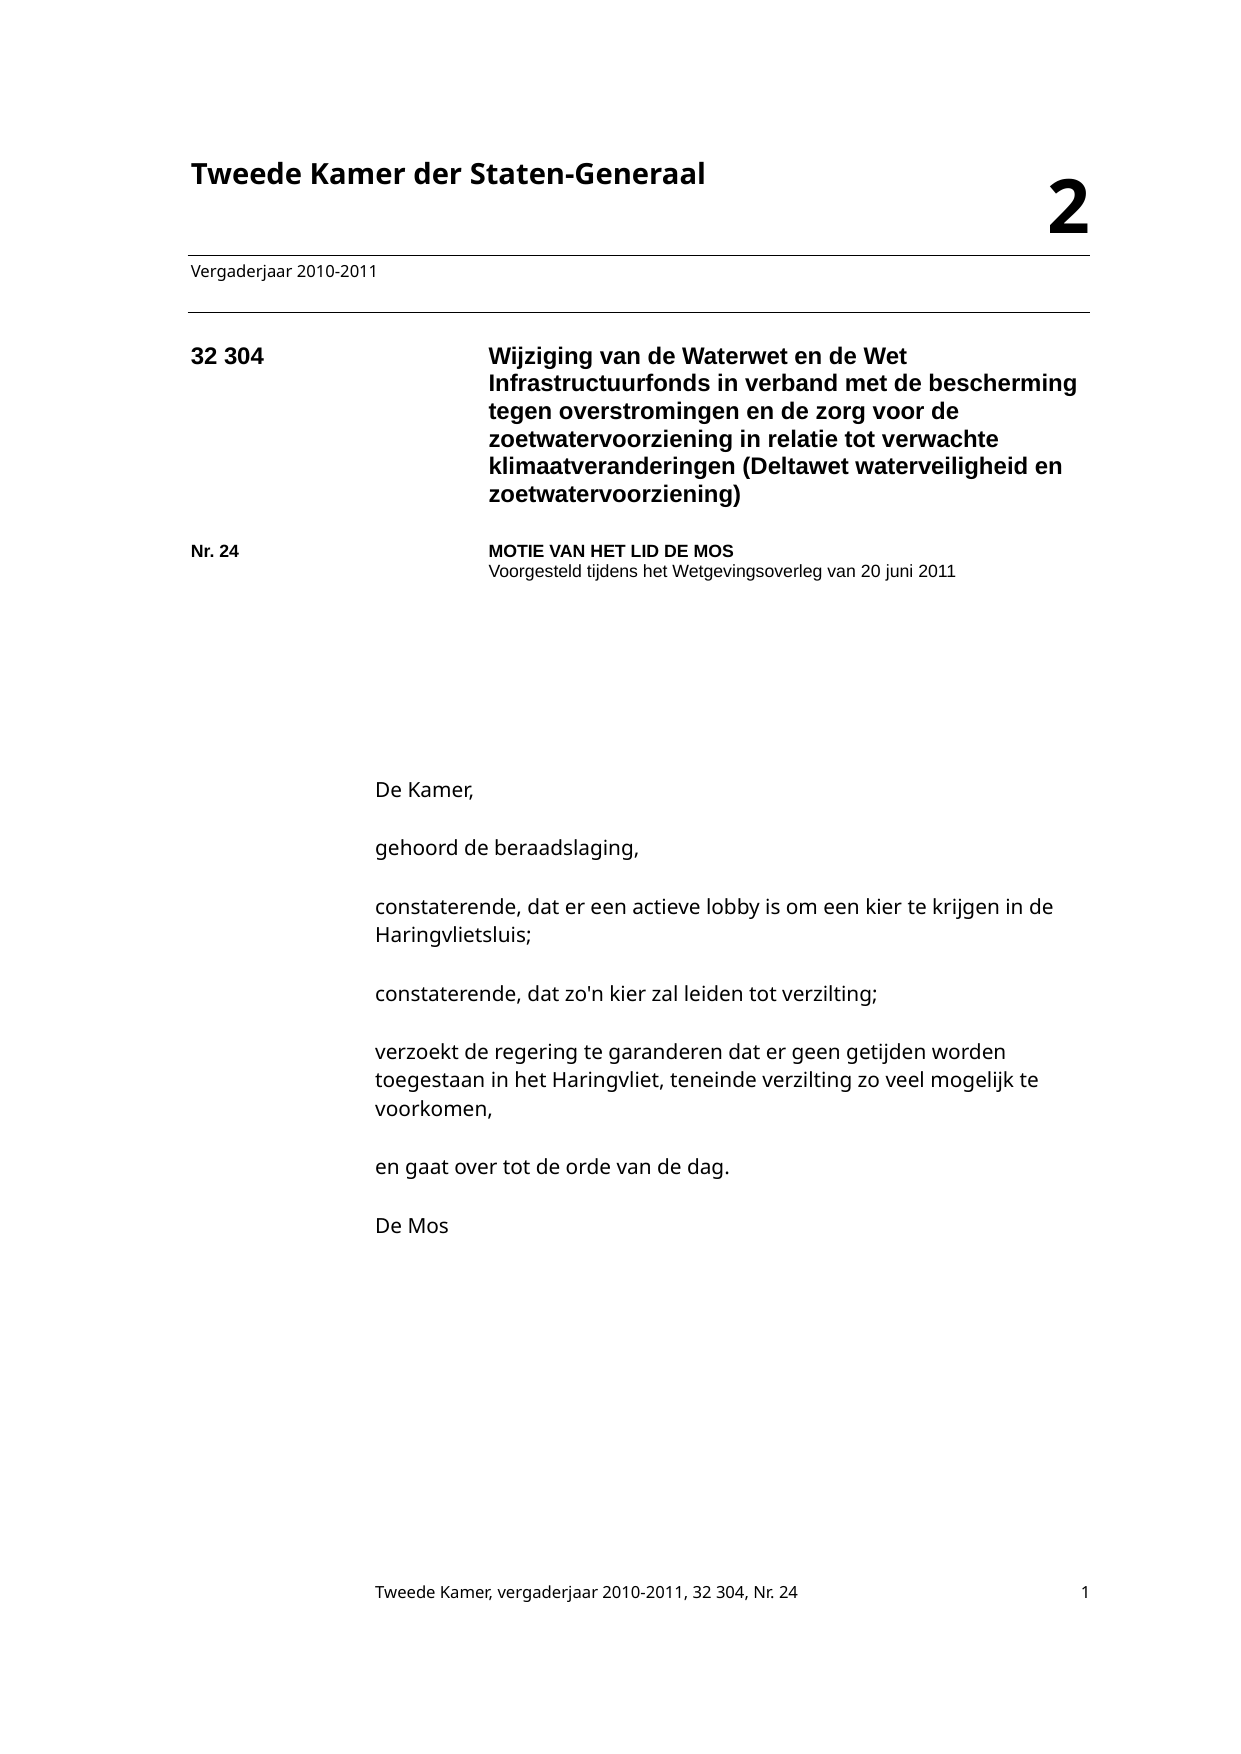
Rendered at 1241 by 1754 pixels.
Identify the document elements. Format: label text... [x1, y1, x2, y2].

text constaterende, dat er een actieve lobby is om een kier te krijgen in de Haringvlietsluis; [375, 892, 1090, 949]
text De Mos [375, 1211, 1090, 1239]
table_header 2 [910, 150, 1090, 255]
table_cell Nr. 24 [188, 538, 485, 656]
text constaterende, dat zo'n kier zal leiden tot verzilting; [375, 979, 1090, 1007]
table_cell [188, 313, 485, 339]
table_header Tweede Kamer der Staten-Generaal [188, 150, 909, 255]
table_cell [485, 256, 1090, 312]
table_cell 32 304 [188, 339, 485, 537]
text en gaat over tot de orde van de dag. [375, 1152, 1090, 1181]
text verzoekt de regering te garanderen dat er geen getijden worden toegestaan in het Haringvliet, teneinde verzilting zo veel mogelijk te voorkomen, [375, 1037, 1090, 1122]
table_cell MOTIE VAN HET LID DE MOS Voorgesteld tijdens het Wetgevingsoverleg van 20 juni 2011 [485, 538, 1090, 656]
text gehoord de beraadslaging, [375, 833, 1090, 862]
table_cell [485, 313, 1090, 339]
table_cell Wijziging van de Waterwet en de Wet Infrastructuurfonds in verband met de bescherming tegen overstromingen en de zorg voor de zoetwatervoorziening in relatie tot verwachte klimaatveranderingen (Deltawet waterveiligheid en zoetwatervoorziening) [485, 339, 1090, 537]
table_cell Vergaderjaar 2010-2011 [188, 256, 485, 312]
text De Kamer, [375, 775, 1090, 803]
